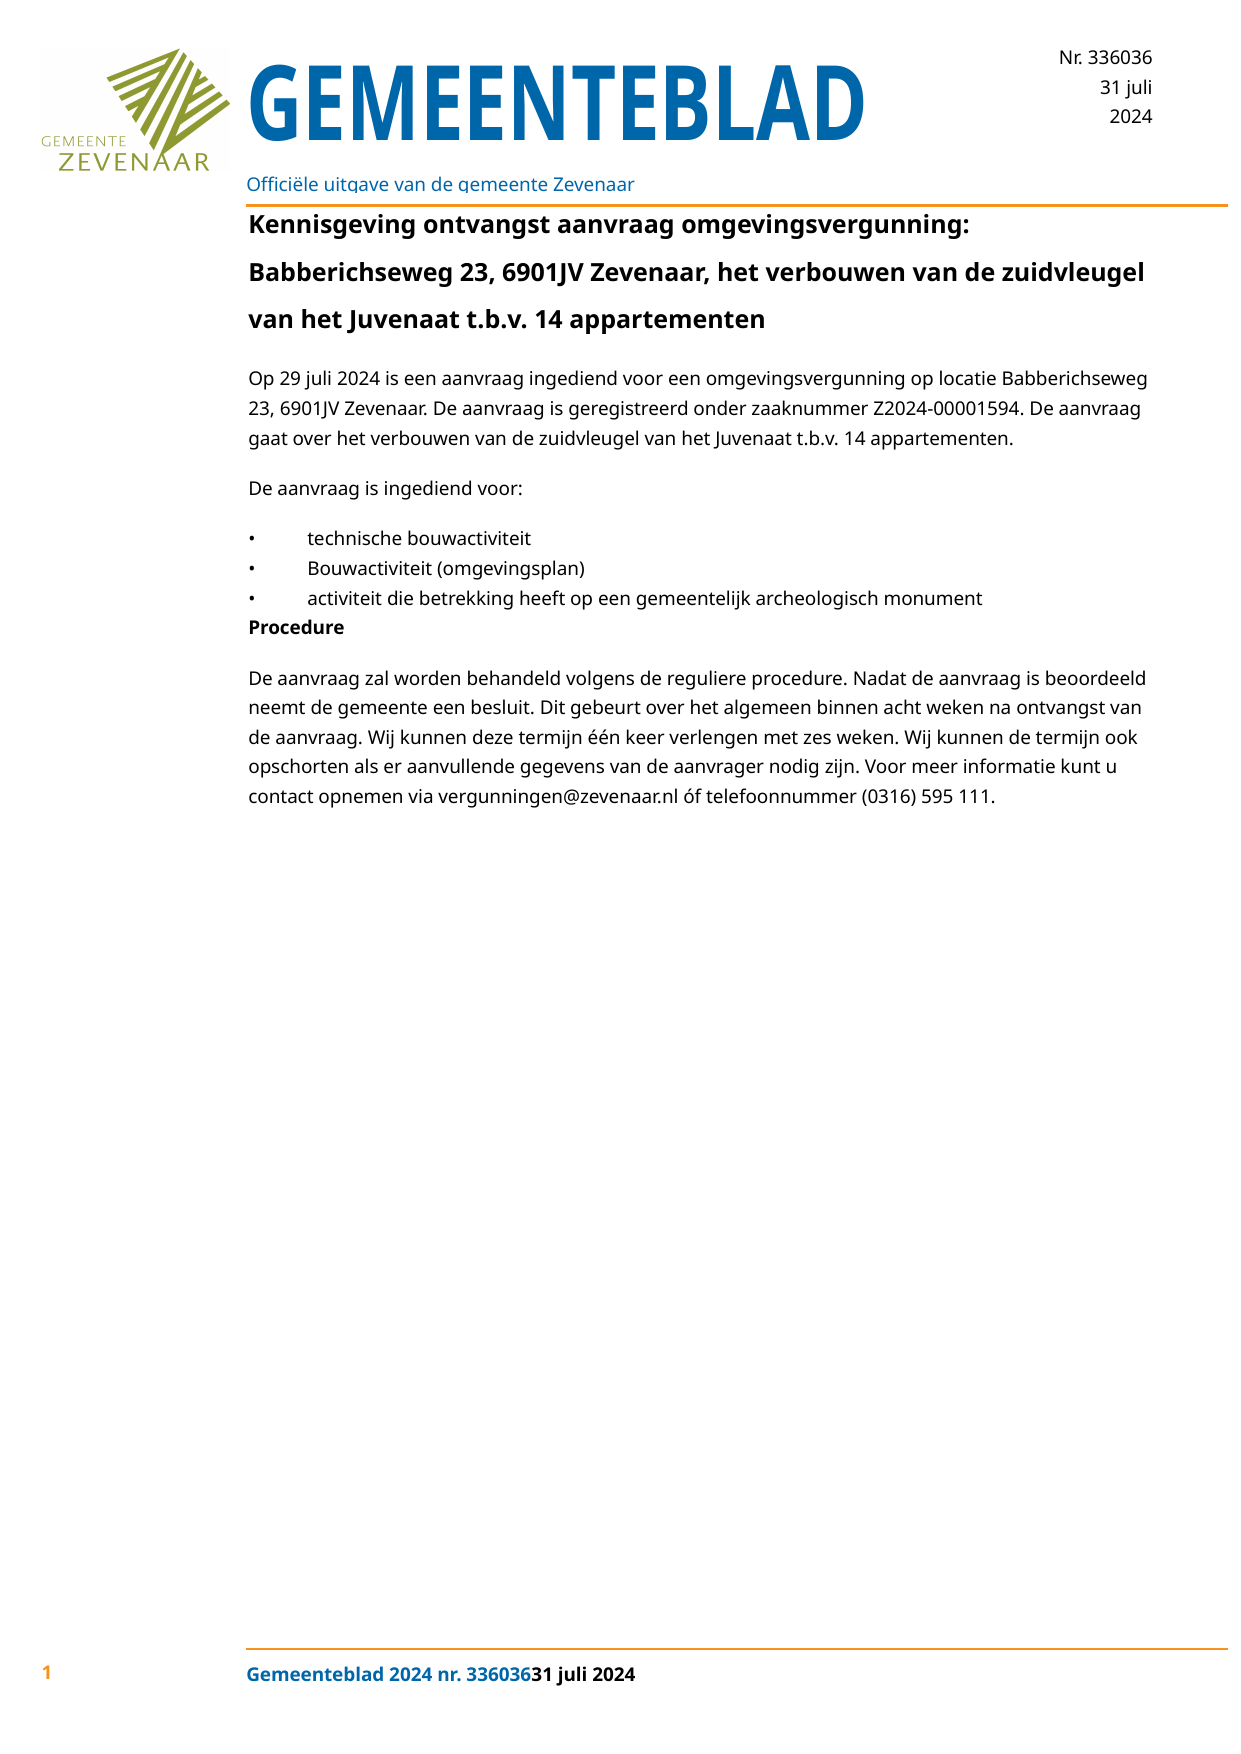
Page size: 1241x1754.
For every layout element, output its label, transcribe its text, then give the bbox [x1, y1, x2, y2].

text Op 29 juli 2024 is een aanvraag ingediend voor een omgevingsvergunning op locatie Babberichseweg 23, 6901JV Zevenaar. De aanvraag is geregistreerd onder zaaknummer Z2024-00001594. De aanvraag gaat over het verbouwen van de zuidvleugel van het Juvenaat t.b.v. 14 appartementen. [248, 366, 1152, 450]
list technische bouwactiviteit [248, 526, 1152, 551]
list Bouwactiviteit (omgevingsplan) [248, 555, 1152, 581]
text Kennisgeving ontvangst aanvraag omgevingsvergunning: Babberichseweg 23, 6901JV Zevenaar, het verbouwen van de zuidvleugel van het Juvenaat t.b.v. 14 appartementen [248, 207, 1152, 336]
text De aanvraag zal worden behandeld volgens de reguliere procedure. Nadat de aanvraag is beoordeeld neemt de gemeente een besluit. Dit gebeurt over het algemeen binnen acht weken na ontvangst van de aanvraag. Wij kunnen deze termijn één keer verlengen met zes weken. Wij kunnen de termijn ook opschorten als er aanvullende gegevens van de aanvrager nodig zijn. Voor meer informatie kunt u contact opnemen via vergunningen@zevenaar.nl óf telefoonnummer (0316) 595 111. [248, 665, 1152, 809]
picture [41, 47, 231, 172]
text De aanvraag is ingediend voor: [248, 475, 1152, 501]
text Procedure [248, 614, 1152, 640]
list activiteit die betrekking heeft op een gemeentelijk archeologisch monument [248, 585, 1152, 610]
